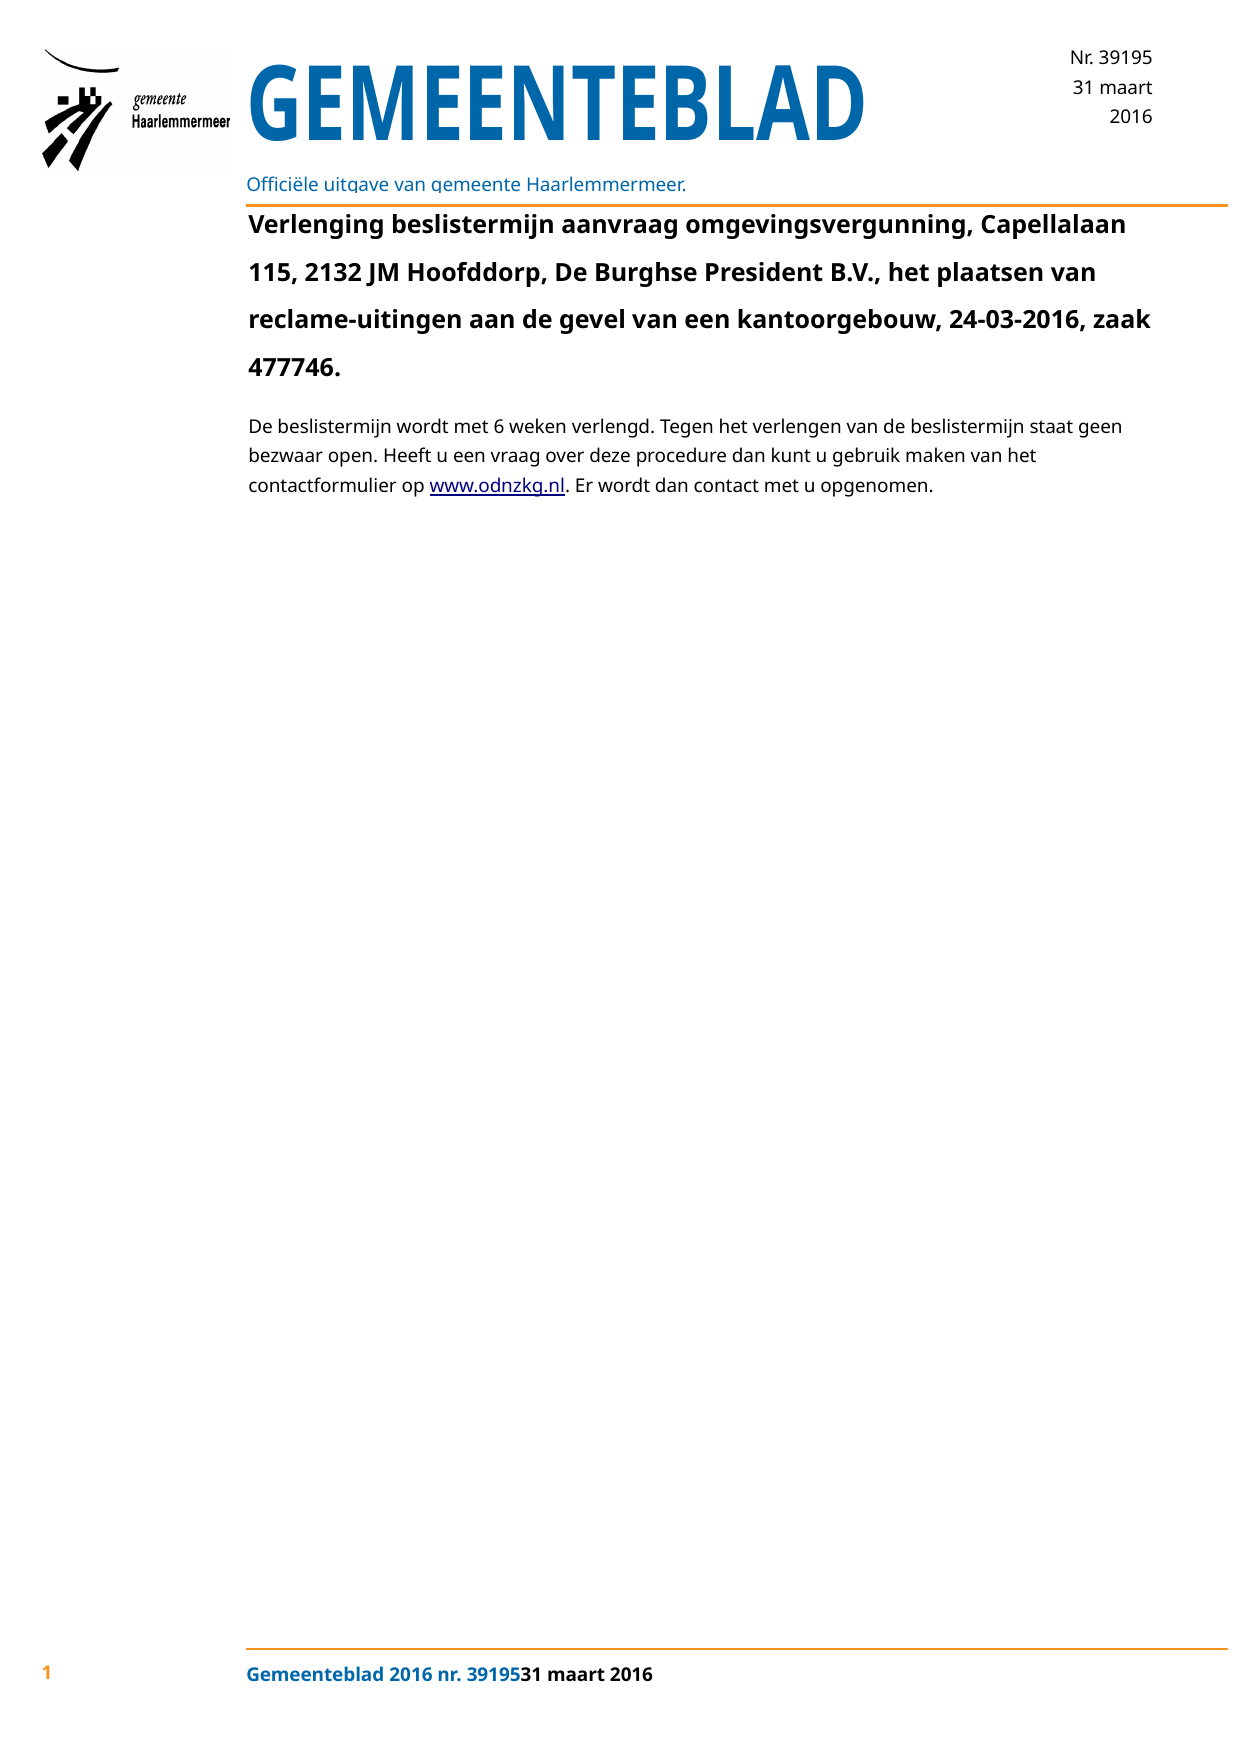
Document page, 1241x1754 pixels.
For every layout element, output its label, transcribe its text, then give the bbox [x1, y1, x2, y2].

picture [41, 47, 231, 172]
text Verlenging beslistermijn aanvraag omgevingsvergunning, Capellalaan 115, 2132 JM Hoofddorp, De Burghse President B.V., het plaatsen van reclame-uitingen aan de gevel van een kantoorgebouw, 24-03-2016, zaak 477746. [248, 207, 1152, 384]
text De beslistermijn wordt met 6 weken verlengd. Tegen het verlengen van de beslistermijn staat geen bezwaar open. Heeft u een vraag over deze procedure dan kunt u gebruik maken van het contactformulier op www.odnzkg.nl. Er wordt dan contact met u opgenomen. [248, 413, 1152, 498]
